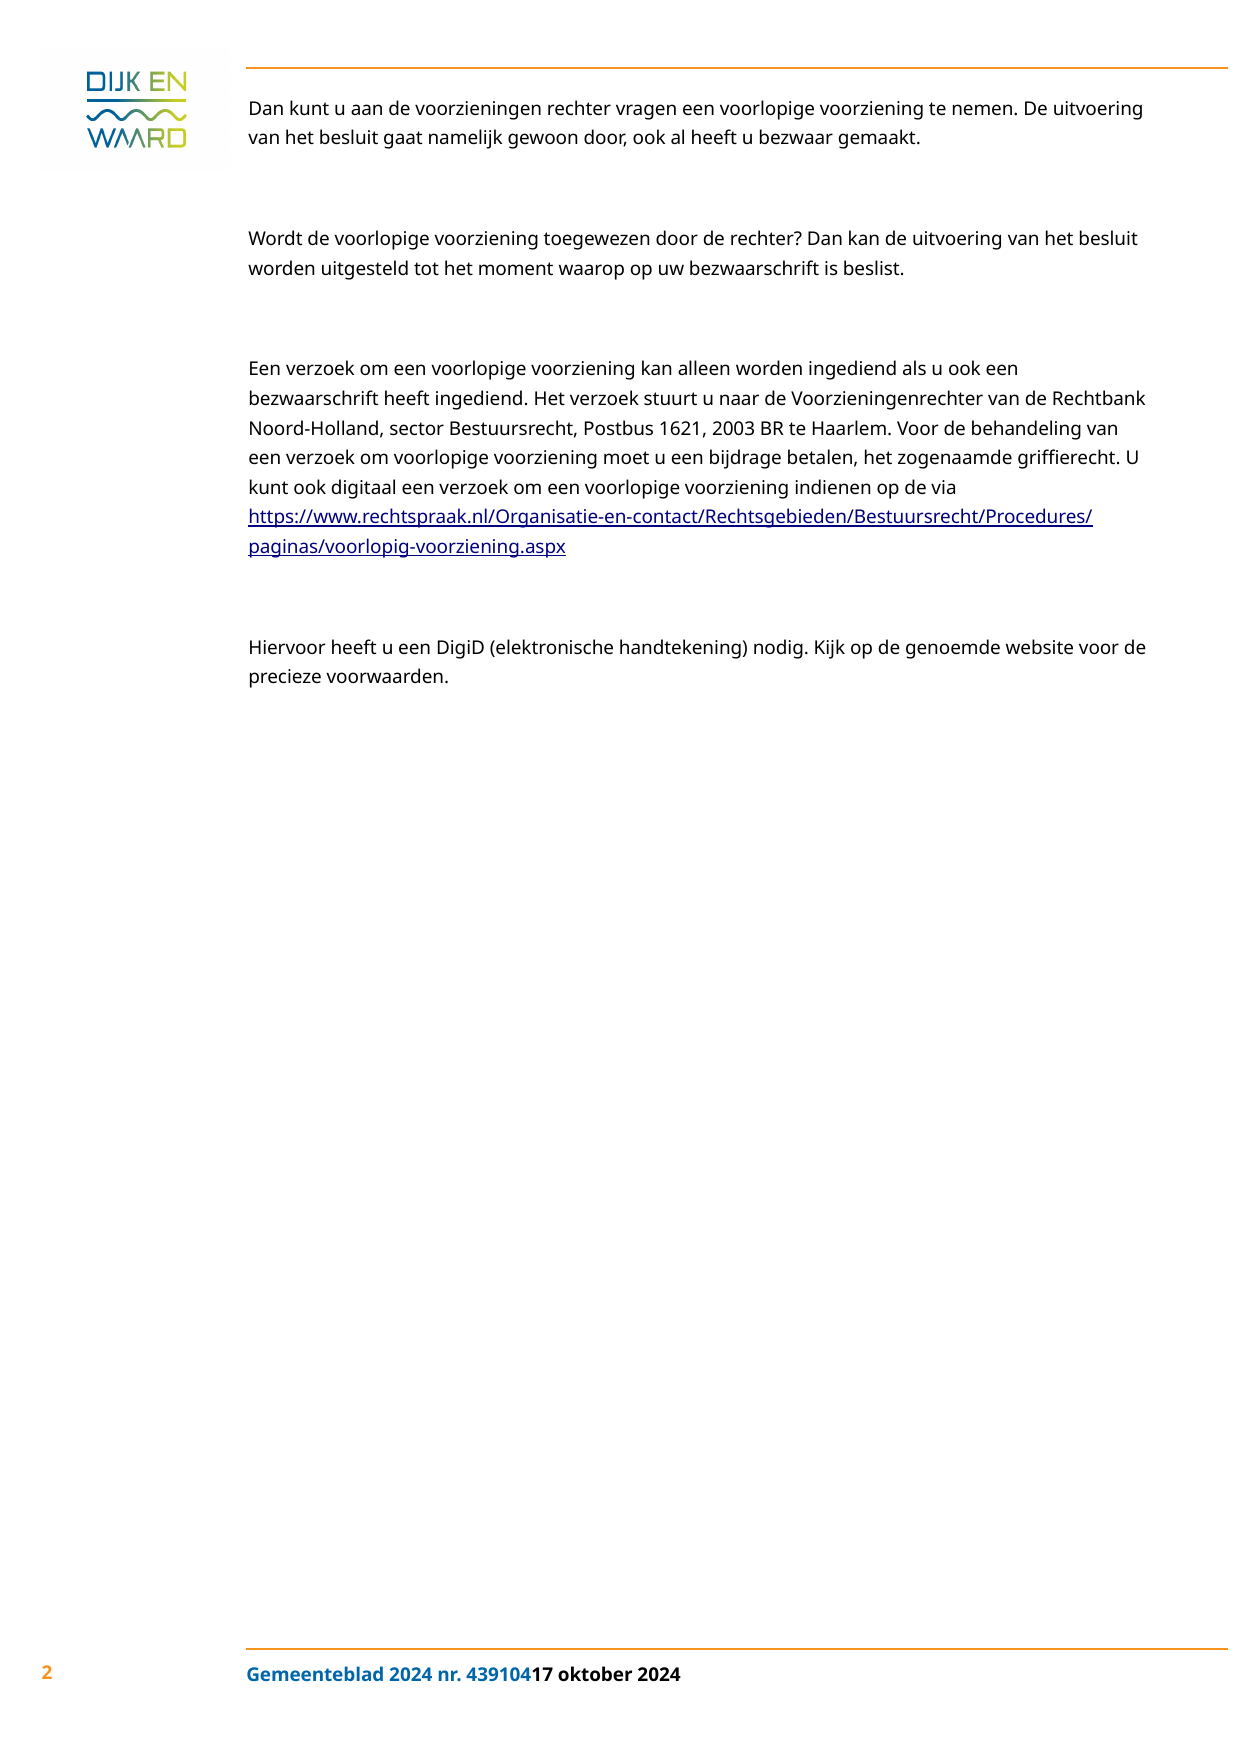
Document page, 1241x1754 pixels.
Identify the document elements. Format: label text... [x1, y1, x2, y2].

text Hiervoor heeft u een DigiD (elektronische handtekening) nodig. Kijk op de genoemde website voor de precieze voorwaarden. [248, 634, 1152, 689]
picture [41, 47, 231, 172]
text Een verzoek om een voorlopige voorziening kan alleen worden ingediend als u ook een bezwaarschrift heeft ingediend. Het verzoek stuurt u naar de Voorzieningenrechter van de Rechtbank Noord-Holland, sector Bestuursrecht, Postbus 1621, 2003 BR te Haarlem. Voor de behandeling van een verzoek om voorlopige voorziening moet u een bijdrage betalen, het zogenaamde griffierecht. U kunt ook digitaal een verzoek om een voorlopige voorziening indienen op de via https://www.rechtspraak.nl/Organisatie-en-contact/Rechtsgebieden/Bestuursrecht/Procedures/paginas/voorlopig-voorziening.aspx [248, 356, 1152, 559]
text Wordt de voorlopige voorziening toegewezen door de rechter? Dan kan de uitvoering van het besluit worden uitgesteld tot het moment waarop op uw bezwaarschrift is beslist. [248, 225, 1152, 281]
text Dan kunt u aan de voorzieningen rechter vragen een voorlopige voorziening te nemen. De uitvoering van het besluit gaat namelijk gewoon door, ook al heeft u bezwaar gemaakt. [248, 95, 1152, 150]
